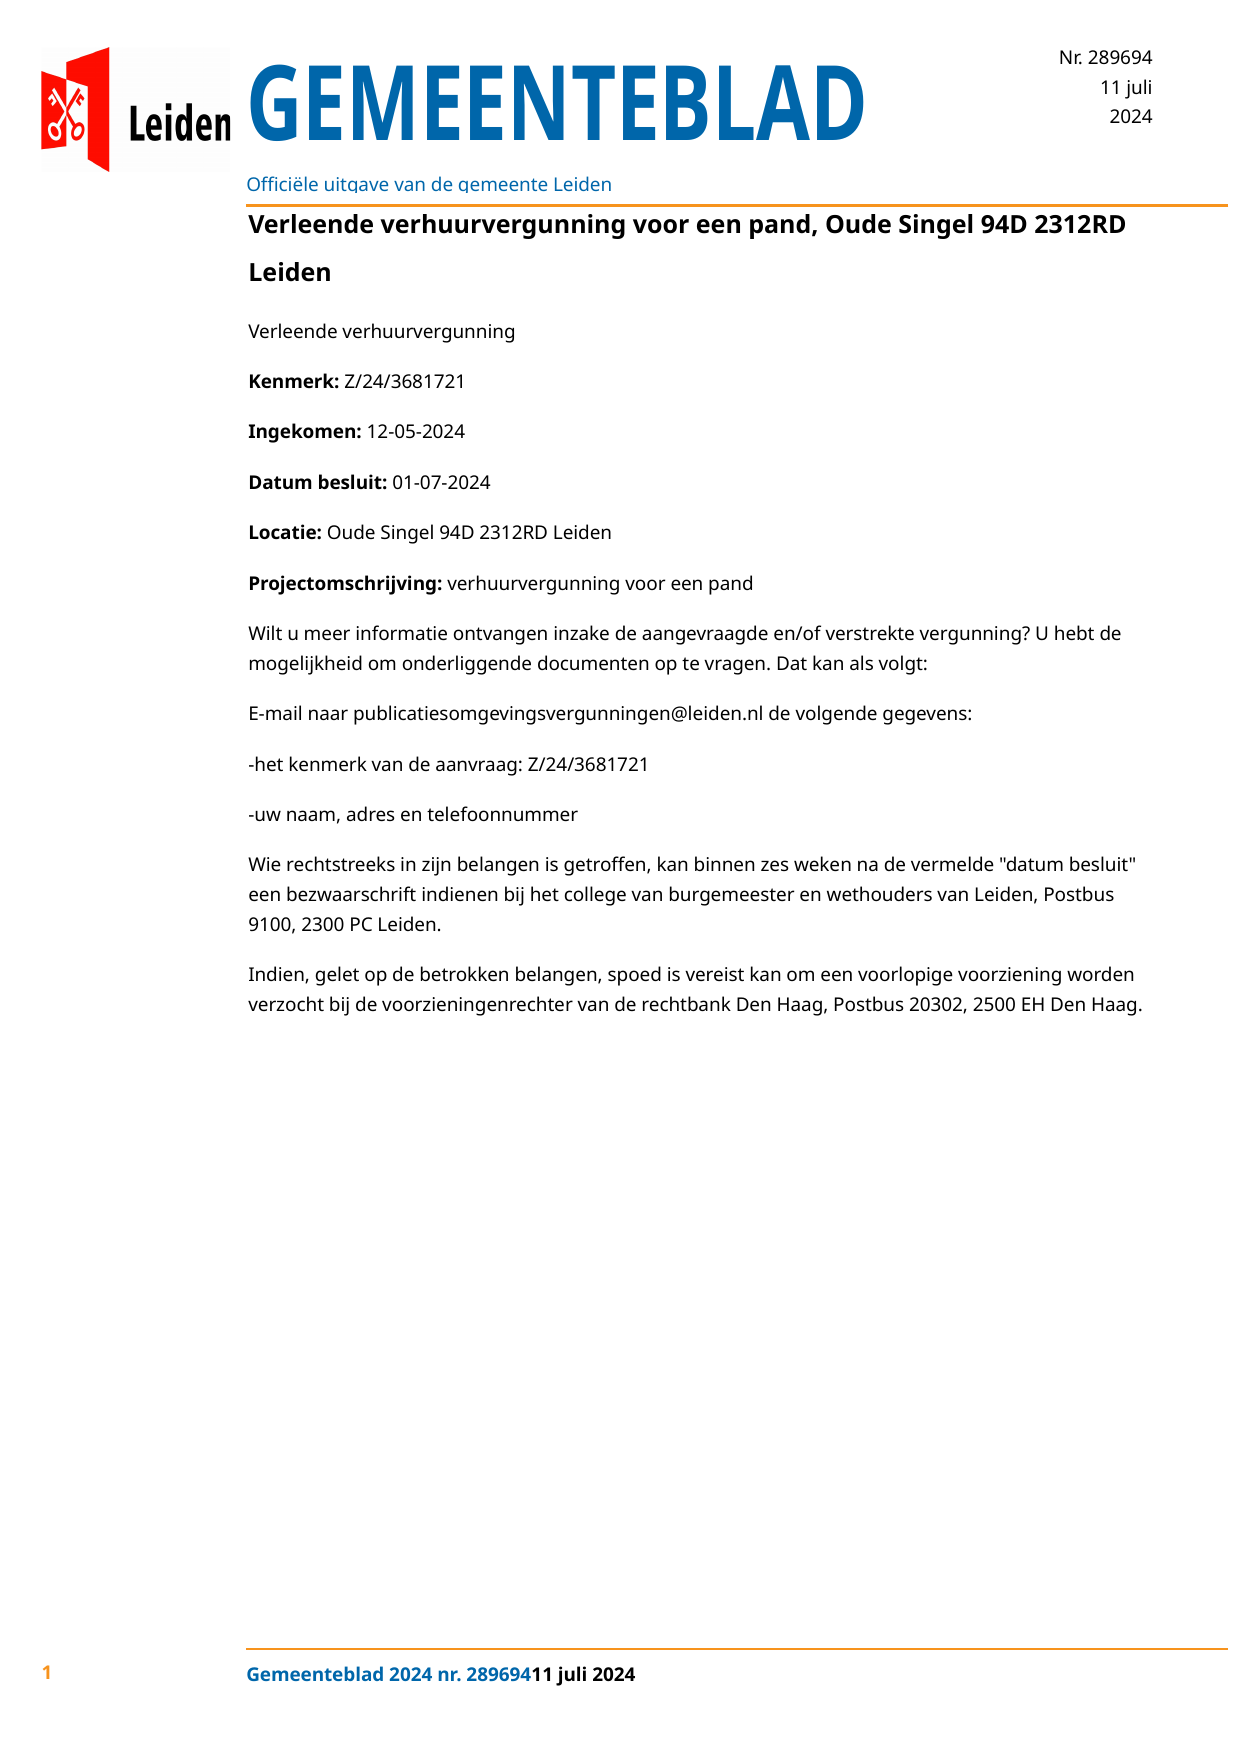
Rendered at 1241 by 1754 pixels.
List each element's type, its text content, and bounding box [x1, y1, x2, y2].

text E-mail naar publicatiesomgevingsvergunningen@leiden.nl de volgende gegevens: [248, 700, 1152, 726]
text Indien, gelet op de betrokken belangen, spoed is vereist kan om een voorlopige voorziening worden verzocht bij de voorzieningenrechter van de rechtbank Den Haag, Postbus 20302, 2500 EH Den Haag. [248, 961, 1152, 1017]
text Locatie: Oude Singel 94D 2312RD Leiden [248, 519, 1152, 545]
picture [41, 47, 231, 172]
text -uw naam, adres en telefoonnummer [248, 801, 1152, 827]
text Ingekomen: 12-05-2024 [248, 419, 1152, 444]
text -het kenmerk van de aanvraag: Z/24/3681721 [248, 751, 1152, 777]
text Kenmerk: Z/24/3681721 [248, 368, 1152, 394]
text Verleende verhuurvergunning voor een pand, Oude Singel 94D 2312RD Leiden [248, 207, 1152, 288]
text Projectomschrijving: verhuurvergunning voor een pand [248, 570, 1152, 596]
text Wie rechtstreeks in zijn belangen is getroffen, kan binnen zes weken na de vermelde "datum besluit" een bezwaarschrift indienen bij het college van burgemeester en wethouders van Leiden, Postbus 9100, 2300 PC Leiden. [248, 852, 1152, 937]
text Wilt u meer informatie ontvangen inzake de aangevraagde en/of verstrekte vergunning? U hebt de mogelijkheid om onderliggende documenten op te vragen. Dat kan als volgt: [248, 620, 1152, 676]
text Datum besluit: 01-07-2024 [248, 469, 1152, 495]
text Verleende verhuurvergunning [248, 318, 1152, 344]
